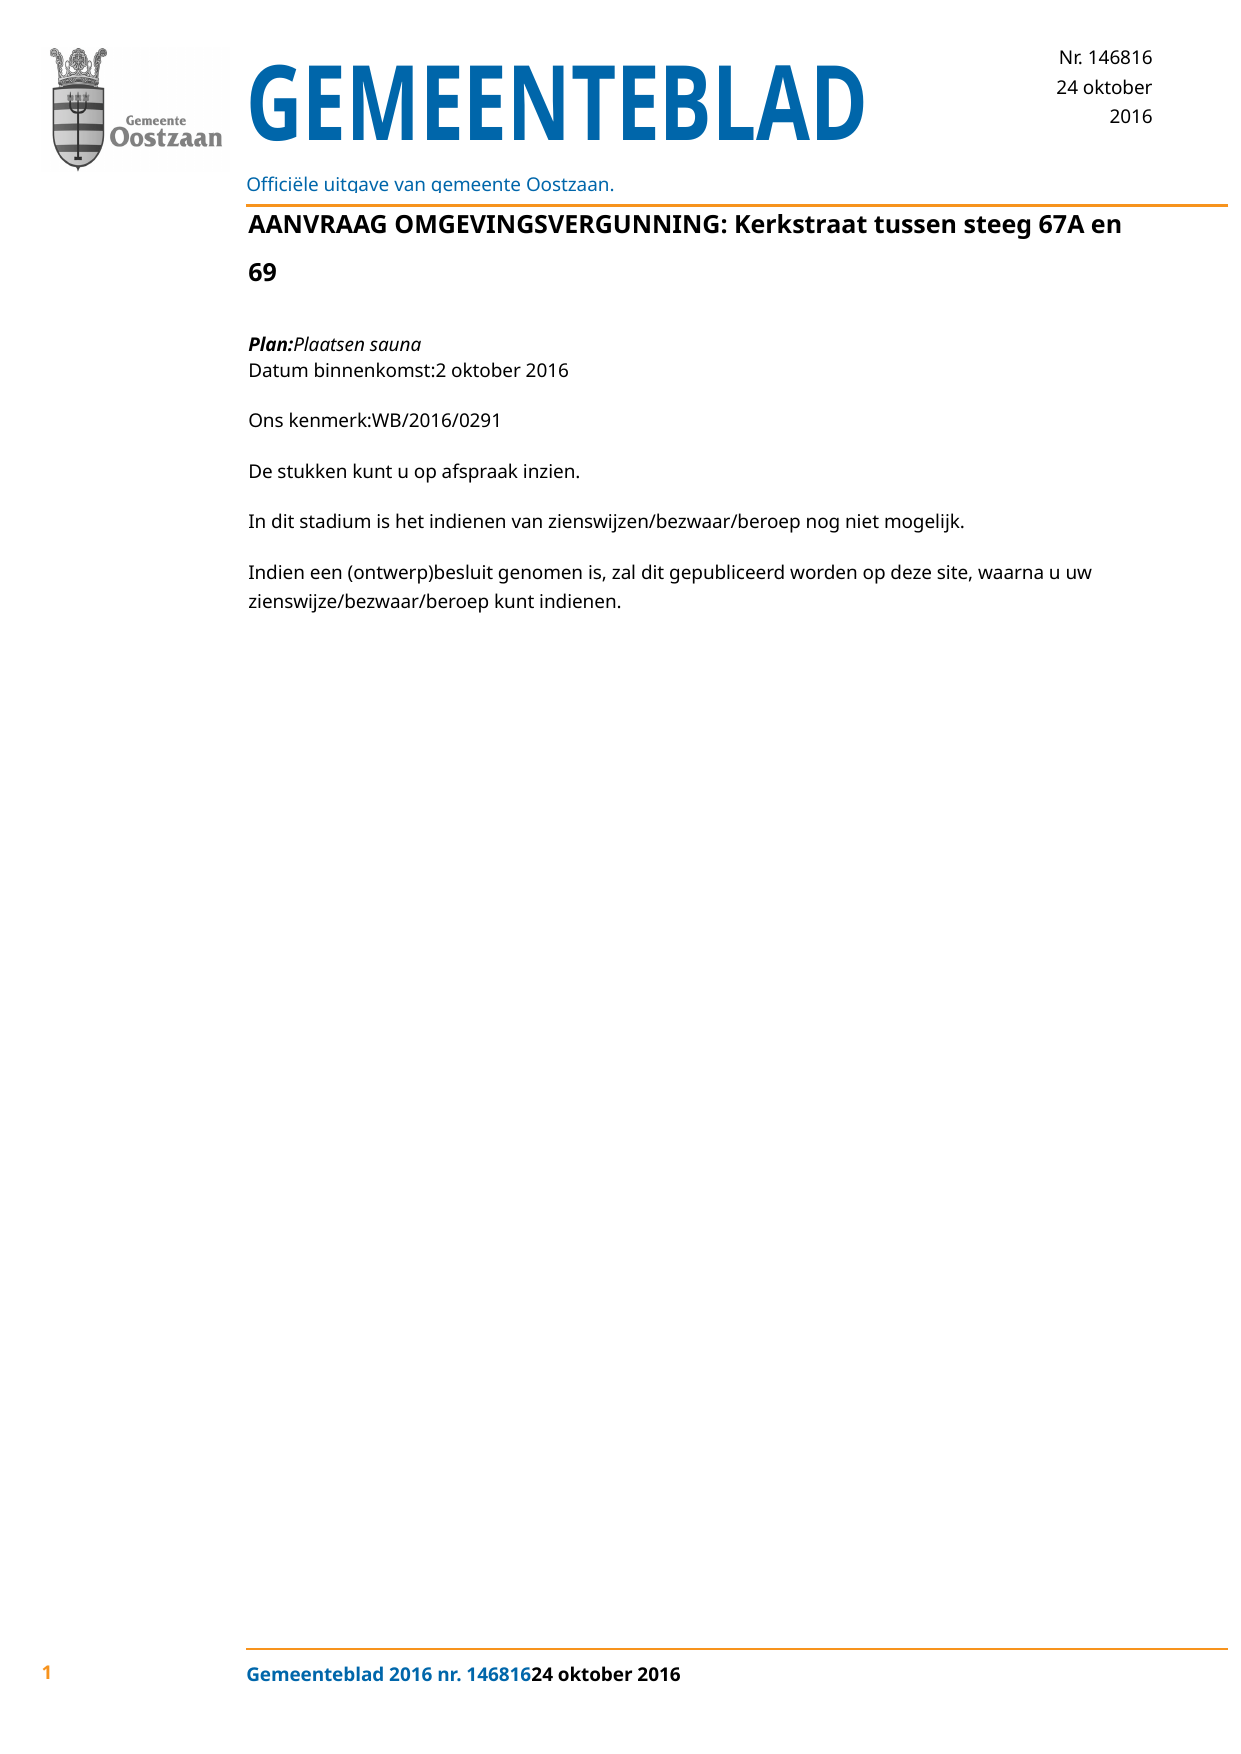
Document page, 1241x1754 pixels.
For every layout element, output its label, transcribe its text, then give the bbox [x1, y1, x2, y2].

text AANVRAAG OMGEVINGSVERGUNNING: Kerkstraat tussen steeg 67A en 69 [248, 207, 1152, 288]
text Datum binnenkomst:2 oktober 2016 [248, 357, 1152, 383]
text Plan:Plaatsen sauna [248, 331, 1152, 357]
text Indien een (ontwerp)besluit genomen is, zal dit gepubliceerd worden op deze site, waarna u uw zienswijze/bezwaar/beroep kunt indienen. [248, 559, 1152, 614]
text Ons kenmerk:WB/2016/0291 [248, 408, 1152, 433]
text In dit stadium is het indienen van zienswijzen/bezwaar/beroep nog niet mogelijk. [248, 508, 1152, 534]
text De stukken kunt u op afspraak inzien. [248, 458, 1152, 484]
picture [41, 47, 231, 172]
